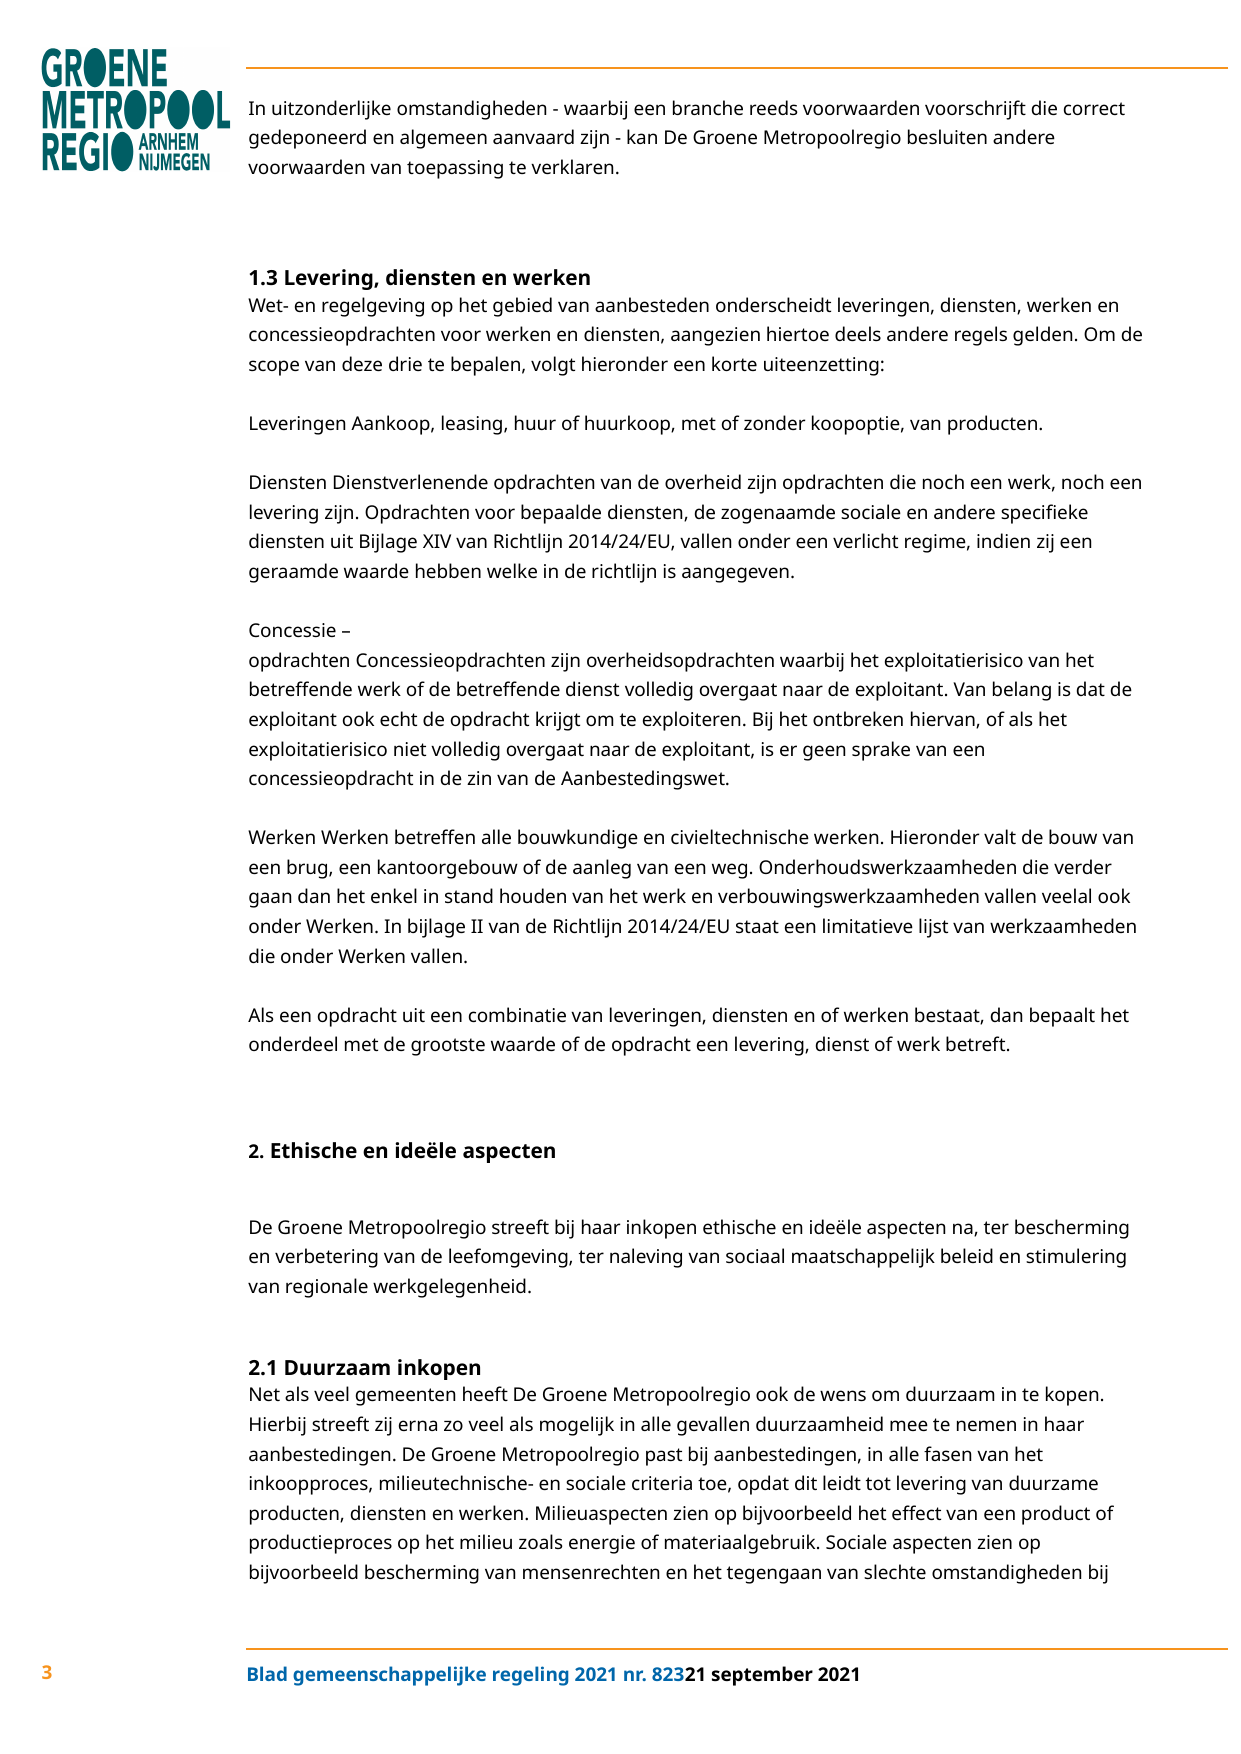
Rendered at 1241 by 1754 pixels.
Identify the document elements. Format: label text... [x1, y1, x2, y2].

text Als een opdracht uit een combinatie van leveringen, diensten en of werken bestaat, dan bepaalt het onderdeel met de grootste waarde of de opdracht een levering, dienst of werk betreft. [248, 1002, 1152, 1057]
text Werken Werken betreffen alle bouwkundige en civieltechnische werken. Hieronder valt de bouw van een brug, een kantoorgebouw of de aanleg van een weg. Onderhoudswerkzaamheden die verder gaan dan het enkel in stand houden van het werk en verbouwingswerkzaamheden vallen veelal ook onder Werken. In bijlage II van de Richtlijn 2014/24/EU staat een limitatieve lijst van werkzaamheden die onder Werken vallen. [248, 824, 1152, 968]
text 2. Ethische en ideële aspecten [248, 1136, 1152, 1165]
text Net als veel gemeenten heeft De Groene Metropoolregio ook de wens om duurzaam in te kopen. Hierbij streeft zij erna zo veel als mogelijk in alle gevallen duurzaamheid mee te nemen in haar aanbestedingen. De Groene Metropoolregio past bij aanbestedingen, in alle fasen van het inkoopproces, milieutechnische- en sociale criteria toe, opdat dit leidt tot levering van duurzame producten, diensten en werken. Milieuaspecten zien op bijvoorbeeld het effect van een product of productieproces op het milieu zoals energie of materiaalgebruik. Sociale aspecten zien op bijvoorbeeld bescherming van mensenrechten en het tegengaan van slechte omstandigheden bij [248, 1382, 1152, 1585]
text 2.1 Duurzaam inkopen [248, 1353, 1152, 1382]
text Wet- en regelgeving op het gebied van aanbesteden onderscheidt leveringen, diensten, werken en concessieopdrachten voor werken en diensten, aangezien hiertoe deels andere regels gelden. Om de scope van deze drie te bepalen, volgt hieronder een korte uiteenzetting: [248, 292, 1152, 377]
text De Groene Metropoolregio streeft bij haar inkopen ethische en ideële aspecten na, ter bescherming en verbetering van de leefomgeving, ter naleving van sociaal maatschappelijk beleid en stimulering van regionale werkgelegenheid. [248, 1214, 1152, 1299]
picture [41, 47, 231, 172]
text 1.3 Levering, diensten en werken [248, 263, 1152, 292]
text Concessie – [248, 617, 1152, 643]
text Leveringen Aankoop, leasing, huur of huurkoop, met of zonder koopoptie, van producten. [248, 410, 1152, 436]
text Diensten Dienstverlenende opdrachten van de overheid zijn opdrachten die noch een werk, noch een levering zijn. Opdrachten voor bepaalde diensten, de zogenaamde sociale en andere specifieke diensten uit Bijlage XIV van Richtlijn 2014/24/EU, vallen onder een verlicht regime, indien zij een geraamde waarde hebben welke in de richtlijn is aangegeven. [248, 469, 1152, 584]
text opdrachten Concessieopdrachten zijn overheidsopdrachten waarbij het exploitatierisico van het betreffende werk of de betreffende dienst volledig overgaat naar de exploitant. Van belang is dat de exploitant ook echt de opdracht krijgt om te exploiteren. Bij het ontbreken hiervan, of als het exploitatierisico niet volledig overgaat naar de exploitant, is er geen sprake van een concessieopdracht in de zin van de Aanbestedingswet. [248, 647, 1152, 791]
text In uitzonderlijke omstandigheden - waarbij een branche reeds voorwaarden voorschrijft die correct gedeponeerd en algemeen aanvaard zijn - kan De Groene Metropoolregio besluiten andere voorwaarden van toepassing te verklaren. [248, 95, 1152, 180]
